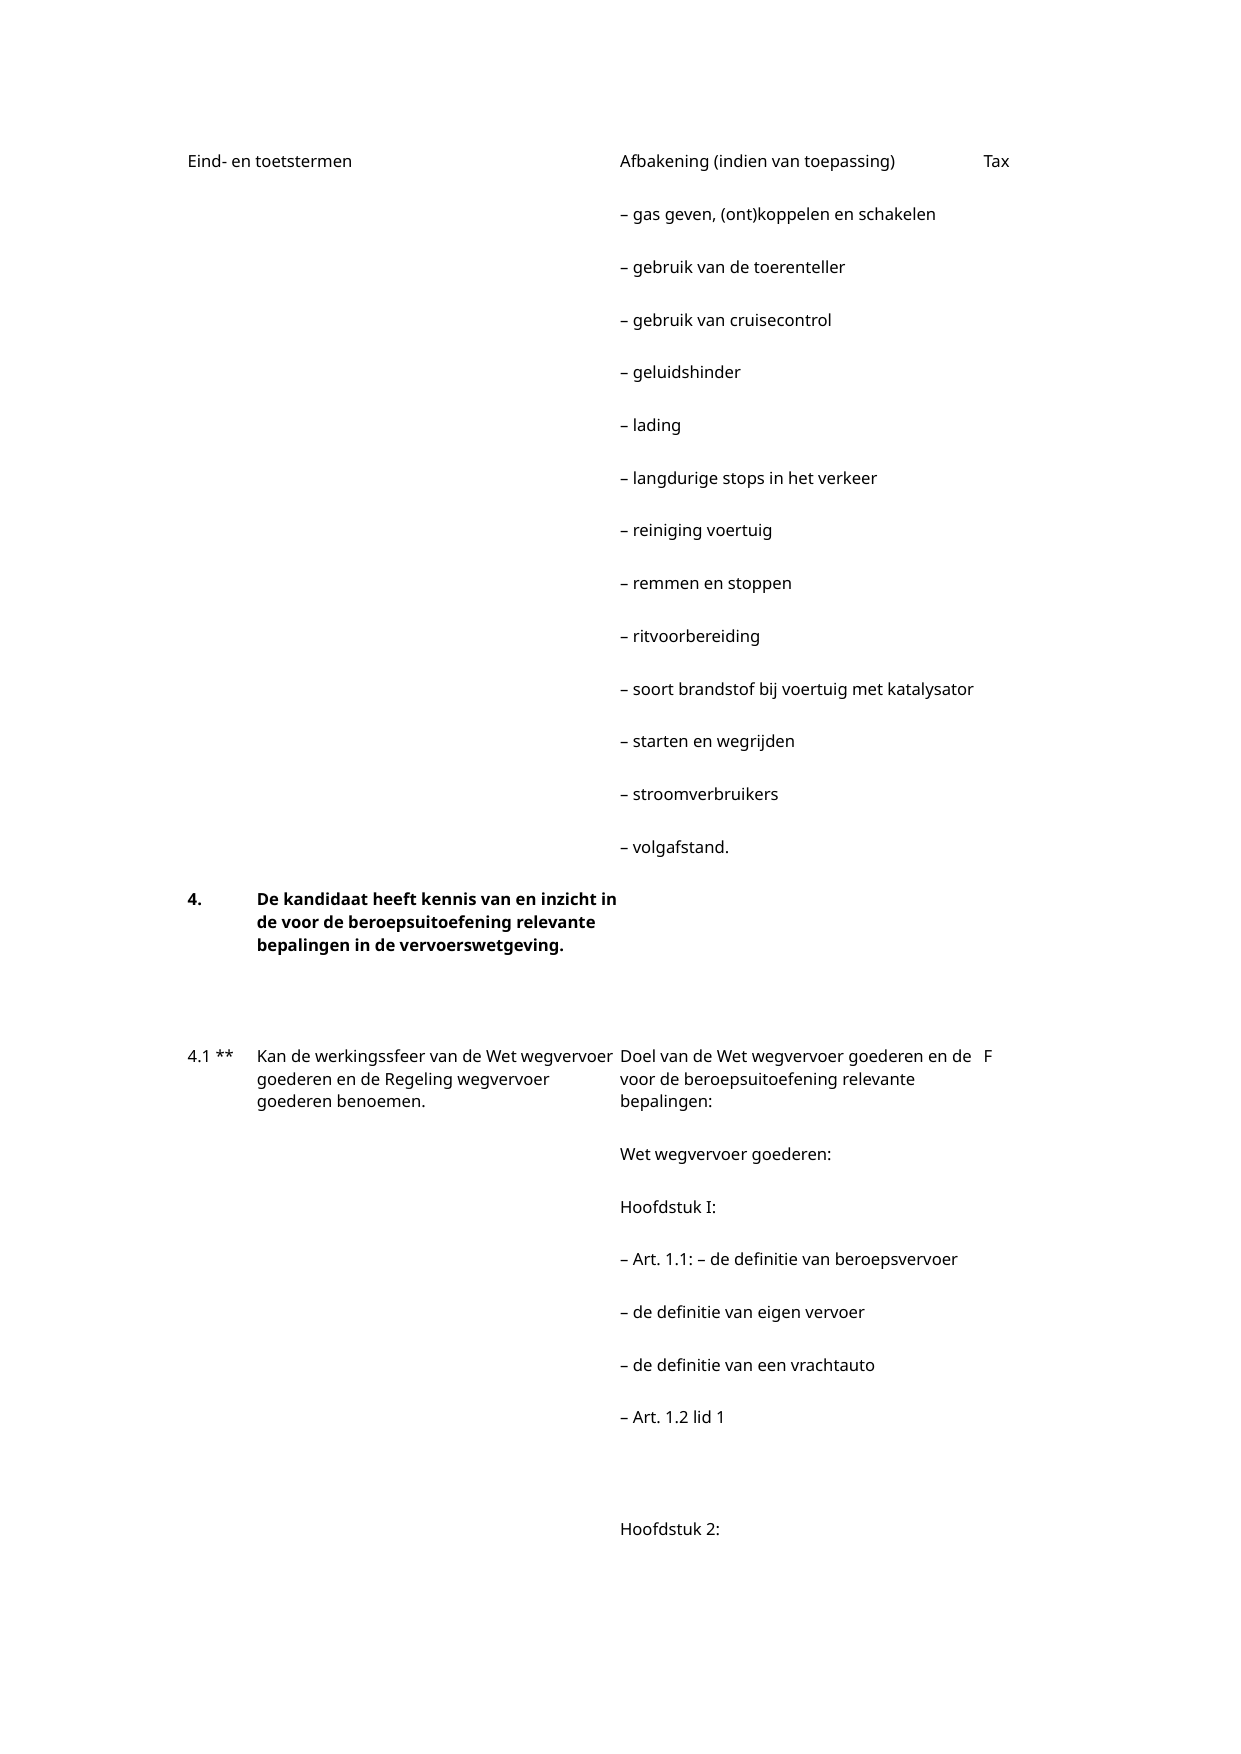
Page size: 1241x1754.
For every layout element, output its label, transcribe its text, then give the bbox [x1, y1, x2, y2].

table_cell [620, 888, 983, 986]
table_cell [188, 986, 257, 1044]
table_header Tax [983, 150, 1053, 203]
table_cell De kandidaat heeft kennis van en inzicht in de voor de beroepsuitoefening relevante bepalingen in de vervoerswetgeving. [257, 888, 620, 986]
table_cell [257, 1459, 620, 1517]
table_cell 4.1 ** [188, 1045, 257, 1459]
table_cell [983, 203, 1053, 888]
table_cell [983, 1459, 1053, 1517]
table_cell F [983, 1045, 1053, 1459]
table_cell [257, 986, 620, 1044]
table_cell – gas geven, (ont)koppelen en schakelen – gebruik van de toerenteller – gebruik van cruisecontrol – geluidshinder – lading – langdurige stops in het verkeer – reiniging voertuig – remmen en stoppen – ritvoorbereiding – soort brandstof bij voertuig met katalysator – starten en wegrijden – stroomverbruikers – volgafstand. [620, 203, 983, 888]
table_header Afbakening (indien van toepassing) [620, 150, 983, 203]
table_cell [188, 1459, 257, 1517]
table_header Eind- en toetstermen [188, 150, 620, 203]
table_cell Doel van de Wet wegvervoer goederen en de voor de beroepsuitoefening relevante bepalingen: Wet wegvervoer goederen: Hoofdstuk I: – Art. 1.1: – de definitie van beroepsvervoer – de definitie van eigen vervoer – de definitie van een vrachtauto – Art. 1.2 lid 1 [620, 1045, 983, 1459]
table_cell [983, 1517, 1053, 1576]
table_cell Hoofdstuk 2: [620, 1517, 983, 1576]
table_cell [188, 203, 257, 888]
table_cell [620, 986, 983, 1044]
table_cell [257, 1517, 620, 1576]
table_cell Kan de werkingssfeer van de Wet wegvervoer goederen en de Regeling wegvervoer goederen benoemen. [257, 1045, 620, 1459]
table_cell [983, 888, 1053, 986]
table_cell [188, 1517, 257, 1576]
table_cell [620, 1459, 983, 1517]
table_cell [257, 203, 620, 888]
table_cell 4. [188, 888, 257, 986]
table_cell [983, 986, 1053, 1044]
